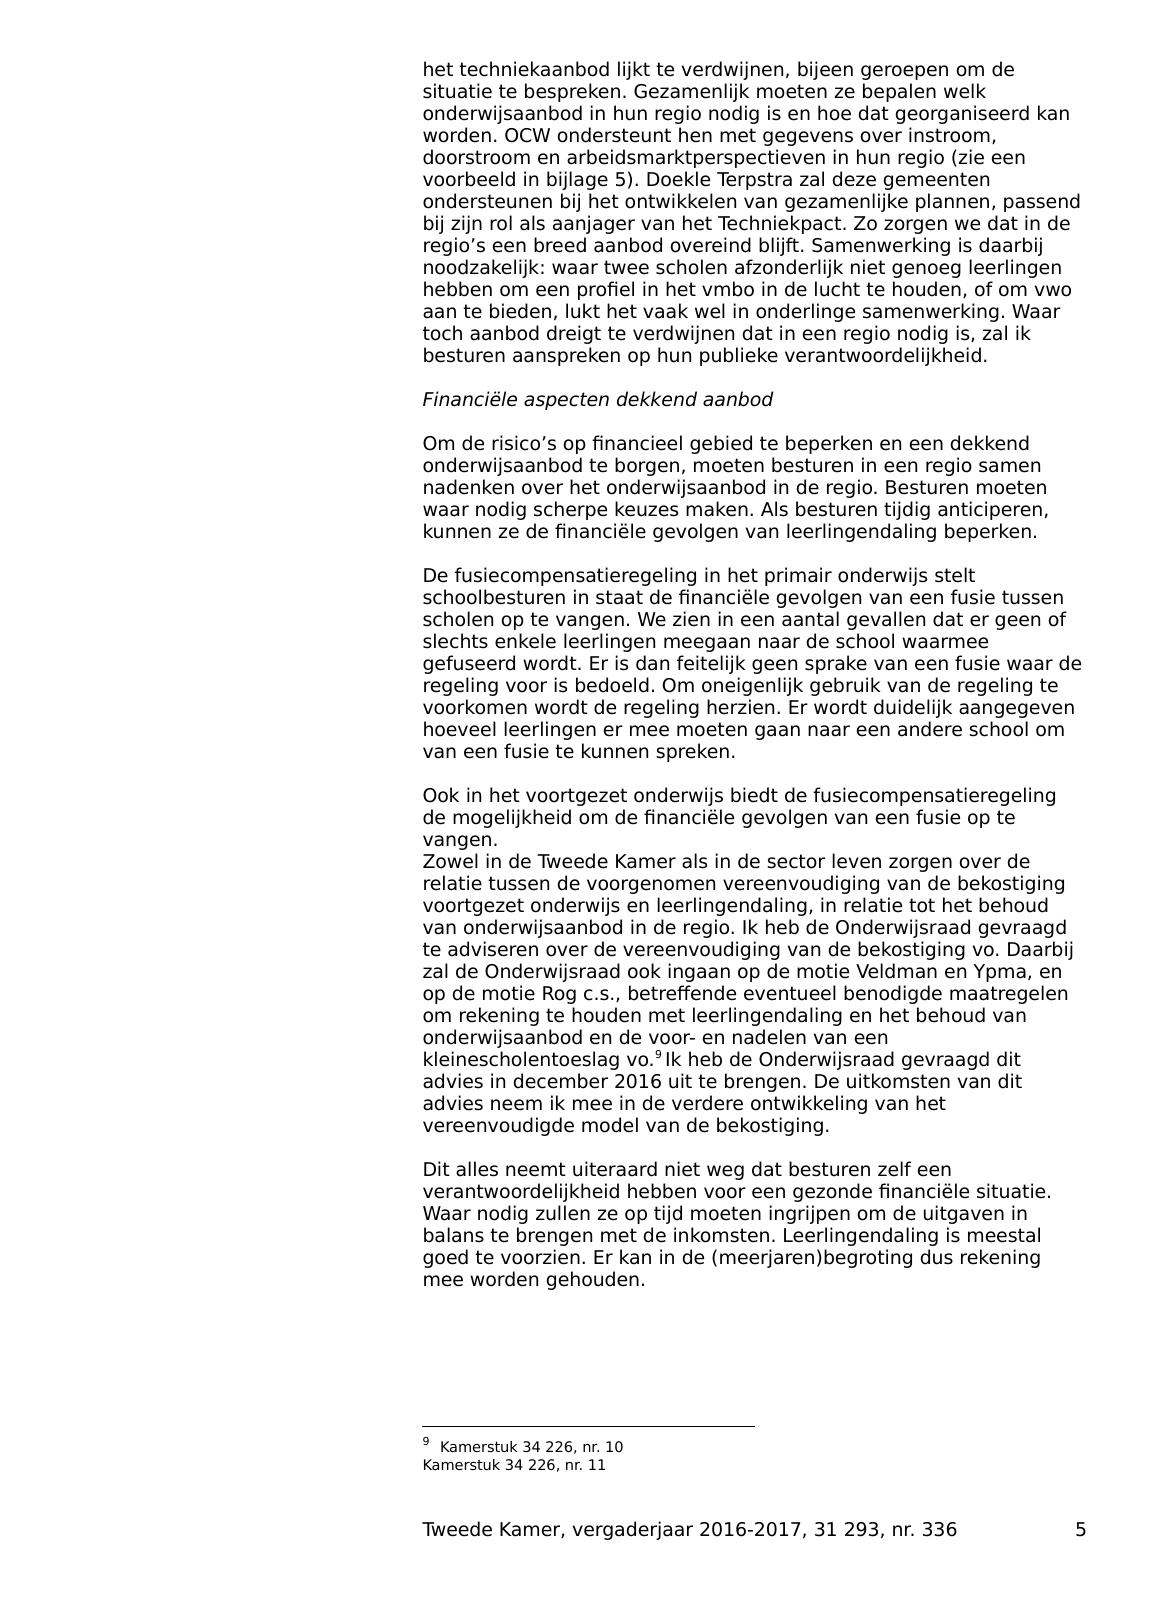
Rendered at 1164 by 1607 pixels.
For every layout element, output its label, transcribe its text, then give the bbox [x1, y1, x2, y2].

text De fusiecompensatieregeling in het primair onderwijs stelt schoolbesturen in staat de financiële gevolgen van een fusie tussen scholen op te vangen. We zien in een aantal gevallen dat er geen of slechts enkele leerlingen meegaan naar de school waarmee gefuseerd wordt. Er is dan feitelijk geen sprake van een fusie waar de regeling voor is bedoeld. Om oneigenlijk gebruik van de regeling te voorkomen wordt de regeling herzien. Er wordt duidelijk aangegeven hoeveel leerlingen er mee moeten gaan naar een andere school om van een fusie te kunnen spreken. [422, 565, 1087, 763]
text Kamerstuk 34 226, nr. 10 [422, 1435, 1087, 1457]
text het techniekaanbod lijkt te verdwijnen, bijeen geroepen om de situatie te bespreken. Gezamenlijk moeten ze bepalen welk onderwijsaanbod in hun regio nodig is en hoe dat georganiseerd kan worden. OCW ondersteunt hen met gegevens over instroom, doorstroom en arbeidsmarktperspectieven in hun regio (zie een voorbeeld in bijlage 5). Doekle Terpstra zal deze gemeenten ondersteunen bij het ontwikkelen van gezamenlijke plannen, passend bij zijn rol als aanjager van het Techniekpact. Zo zorgen we dat in de regio’s een breed aanbod overeind blijft. Samenwerking is daarbij noodzakelijk: waar twee scholen afzonderlijk niet genoeg leerlingen hebben om een profiel in het vmbo in de lucht te houden, of om vwo aan te bieden, lukt het vaak wel in onderlinge samenwerking. Waar toch aanbod dreigt te verdwijnen dat in een regio nodig is, zal ik besturen aanspreken op hun publieke verantwoordelijkheid. [422, 59, 1087, 367]
text Om de risico’s op financieel gebied te beperken en een dekkend onderwijsaanbod te borgen, moeten besturen in een regio samen nadenken over het onderwijsaanbod in de regio. Besturen moeten waar nodig scherpe keuzes maken. Als besturen tijdig anticiperen, kunnen ze de financiële gevolgen van leerlingendaling beperken. [422, 433, 1087, 543]
text Kamerstuk 34 226, nr. 11 [422, 1457, 1087, 1474]
text Dit alles neemt uiteraard niet weg dat besturen zelf een verantwoordelijkheid hebben voor een gezonde financiële situatie. Waar nodig zullen ze op tijd moeten ingrijpen om de uitgaven in balans te brengen met de inkomsten. Leerlingendaling is meestal goed te voorzien. Er kan in de (meerjaren)begroting dus rekening mee worden gehouden. [422, 1159, 1087, 1291]
text Ook in het voortgezet onderwijs biedt de fusiecompensatieregeling de mogelijkheid om de financiële gevolgen van een fusie op te vangen. [422, 785, 1087, 851]
text Zowel in de Tweede Kamer als in de sector leven zorgen over de relatie tussen de voorgenomen vereenvoudiging van de bekostiging voortgezet onderwijs en leerlingendaling, in relatie tot het behoud van onderwijsaanbod in de regio. Ik heb de Onderwijsraad gevraagd te adviseren over de vereenvoudiging van de bekostiging vo. Daarbij zal de Onderwijsraad ook ingaan op de motie Veldman en Ypma, en op de motie Rog c.s., betreffende eventueel benodigde maatregelen om rekening te houden met leerlingendaling en het behoud van onderwijsaanbod en de voor- en nadelen van een kleinescholentoeslag vo.Ik heb de Onderwijsraad gevraagd dit advies in december 2016 uit te brengen. De uitkomsten van dit advies neem ik mee in de verdere ontwikkeling van het vereenvoudigde model van de bekostiging. [422, 851, 1087, 1137]
subtitle Financiële aspecten dekkend aanbod [422, 389, 1087, 411]
